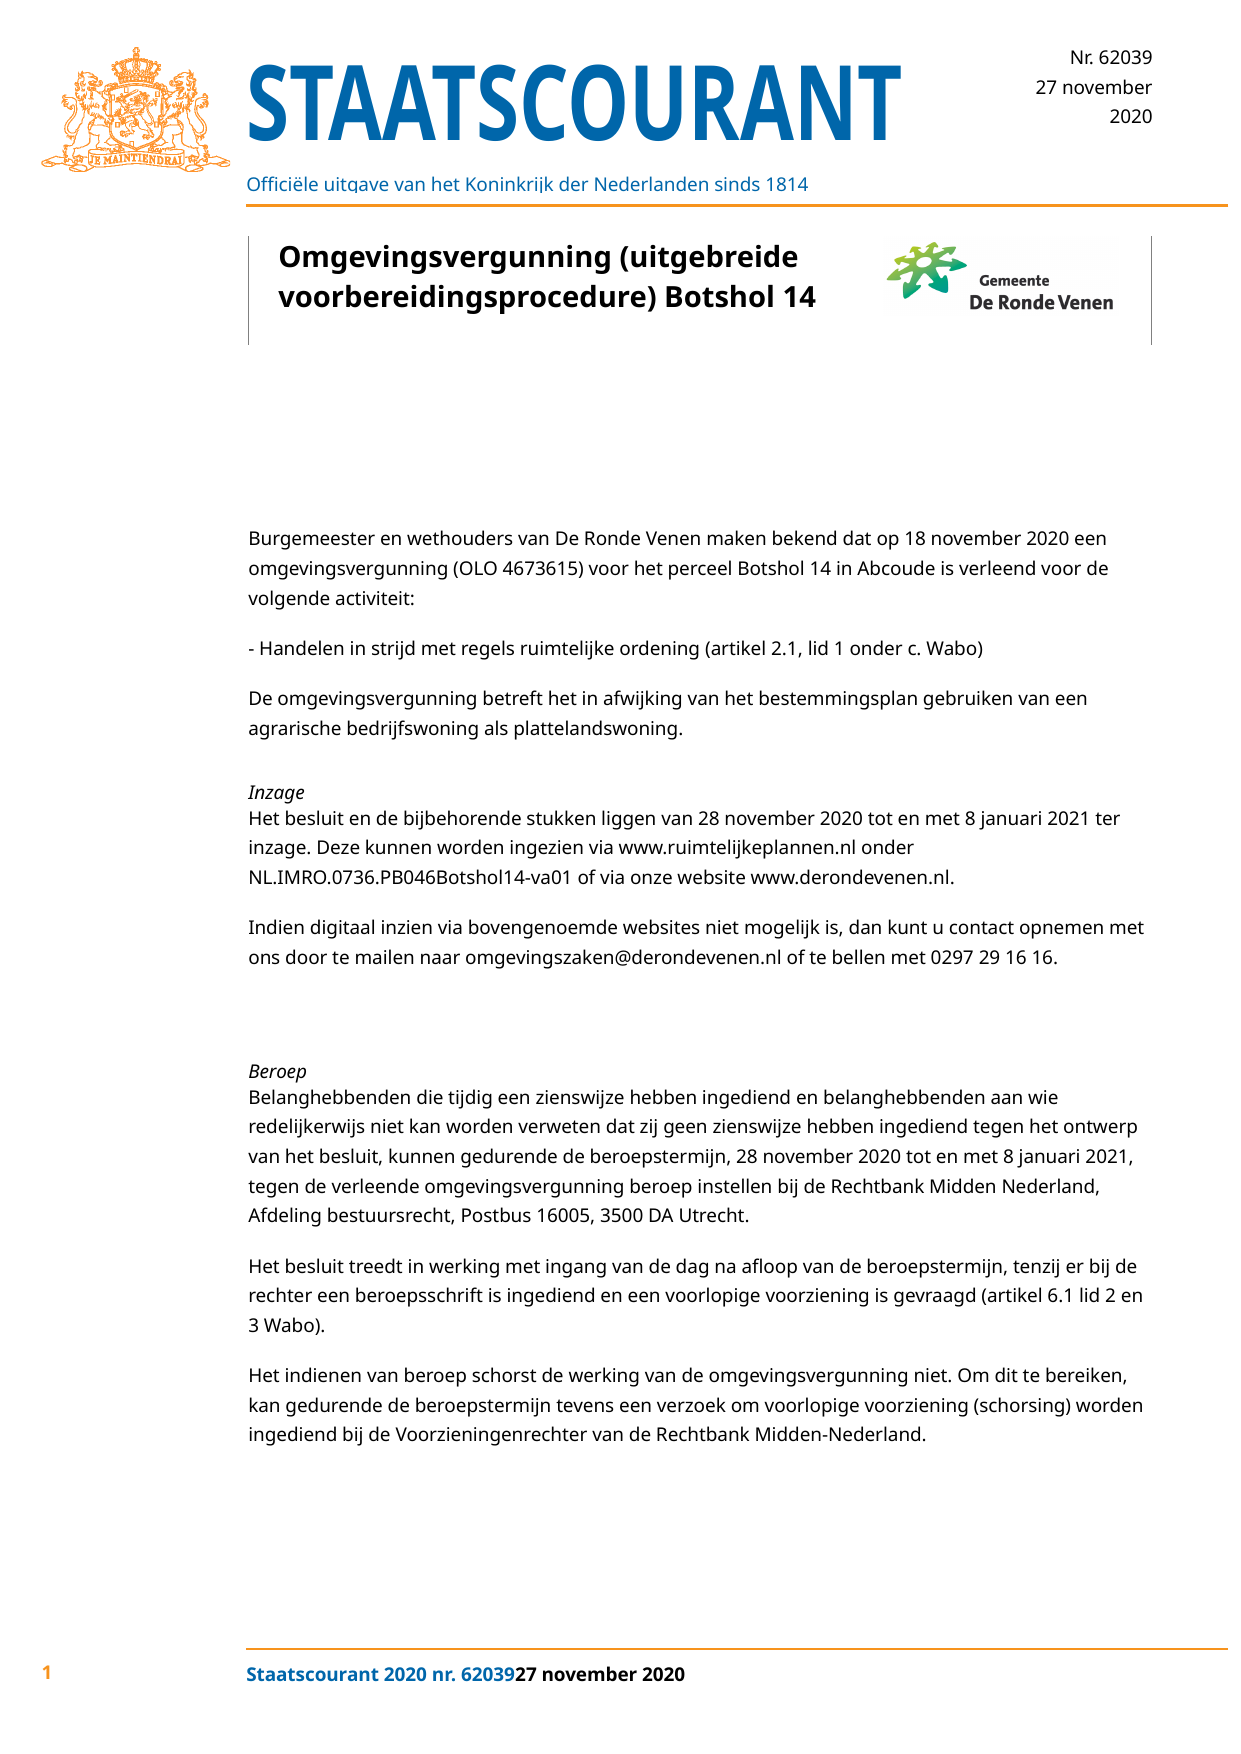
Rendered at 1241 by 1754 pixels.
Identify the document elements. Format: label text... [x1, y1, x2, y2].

text Het besluit en de bijbehorende stukken liggen van 28 november 2020 tot en met 8 januari 2021 ter inzage. Deze kunnen worden ingezien via www.ruimtelijkeplannen.nl onder NL.IMRO.0736.PB046Botshol14-va01 of via onze website www.derondevenen.nl. [248, 805, 1152, 890]
text Belanghebbenden die tijdig een zienswijze hebben ingediend en belanghebbenden aan wie redelijkerwijs niet kan worden verweten dat zij geen zienswijze hebben ingediend tegen het ontwerp van het besluit, kunnen gedurende de beroepstermijn, 28 november 2020 tot en met 8 januari 2021, tegen de verleende omgevingsvergunning beroep instellen bij de Rechtbank Midden Nederland, Afdeling bestuursrecht, Postbus 16005, 3500 DA Utrecht. [248, 1084, 1152, 1228]
text Het indienen van beroep schorst de werking van de omgevingsvergunning niet. Om dit te bereiken, kan gedurende de beroepstermijn tevens een verzoek om voorlopige voorziening (schorsing) worden ingediend bij de Voorzieningenrechter van de Rechtbank Midden-Nederland. [248, 1362, 1152, 1447]
text Het besluit treedt in werking met ingang van de dag na afloop van de beroepstermijn, tenzij er bij de rechter een beroepsschrift is ingediend en een voorlopige voorziening is gevraagd (artikel 6.1 lid 2 en 3 Wabo). [248, 1253, 1152, 1338]
table_header Omgevingsvergunning (uitgebreide voorbereidingsprocedure) Botshol 14 [249, 236, 850, 345]
picture [41, 47, 231, 172]
table_header [850, 236, 1151, 345]
picture [882, 236, 1119, 316]
text Indien digitaal inzien via bovengenoemde websites niet mogelijk is, dan kunt u contact opnemen met ons door te mailen naar omgevingszaken@derondevenen.nl of te bellen met 0297 29 16 16. [248, 914, 1152, 970]
text Burgemeester en wethouders van De Ronde Venen maken bekend dat op 18 november 2020 een omgevingsvergunning (OLO 4673615) voor het perceel Botshol 14 in Abcoude is verleend voor de volgende activiteit: [248, 526, 1152, 610]
text Inzage [248, 779, 1152, 805]
text Beroep [248, 1058, 1152, 1084]
text De omgevingsvergunning betreft het in afwijking van het bestemmingsplan gebruiken van een agrarische bedrijfswoning als plattelandswoning. [248, 686, 1152, 741]
text - Handelen in strijd met regels ruimtelijke ordening (artikel 2.1, lid 1 onder c. Wabo) [248, 635, 1152, 661]
